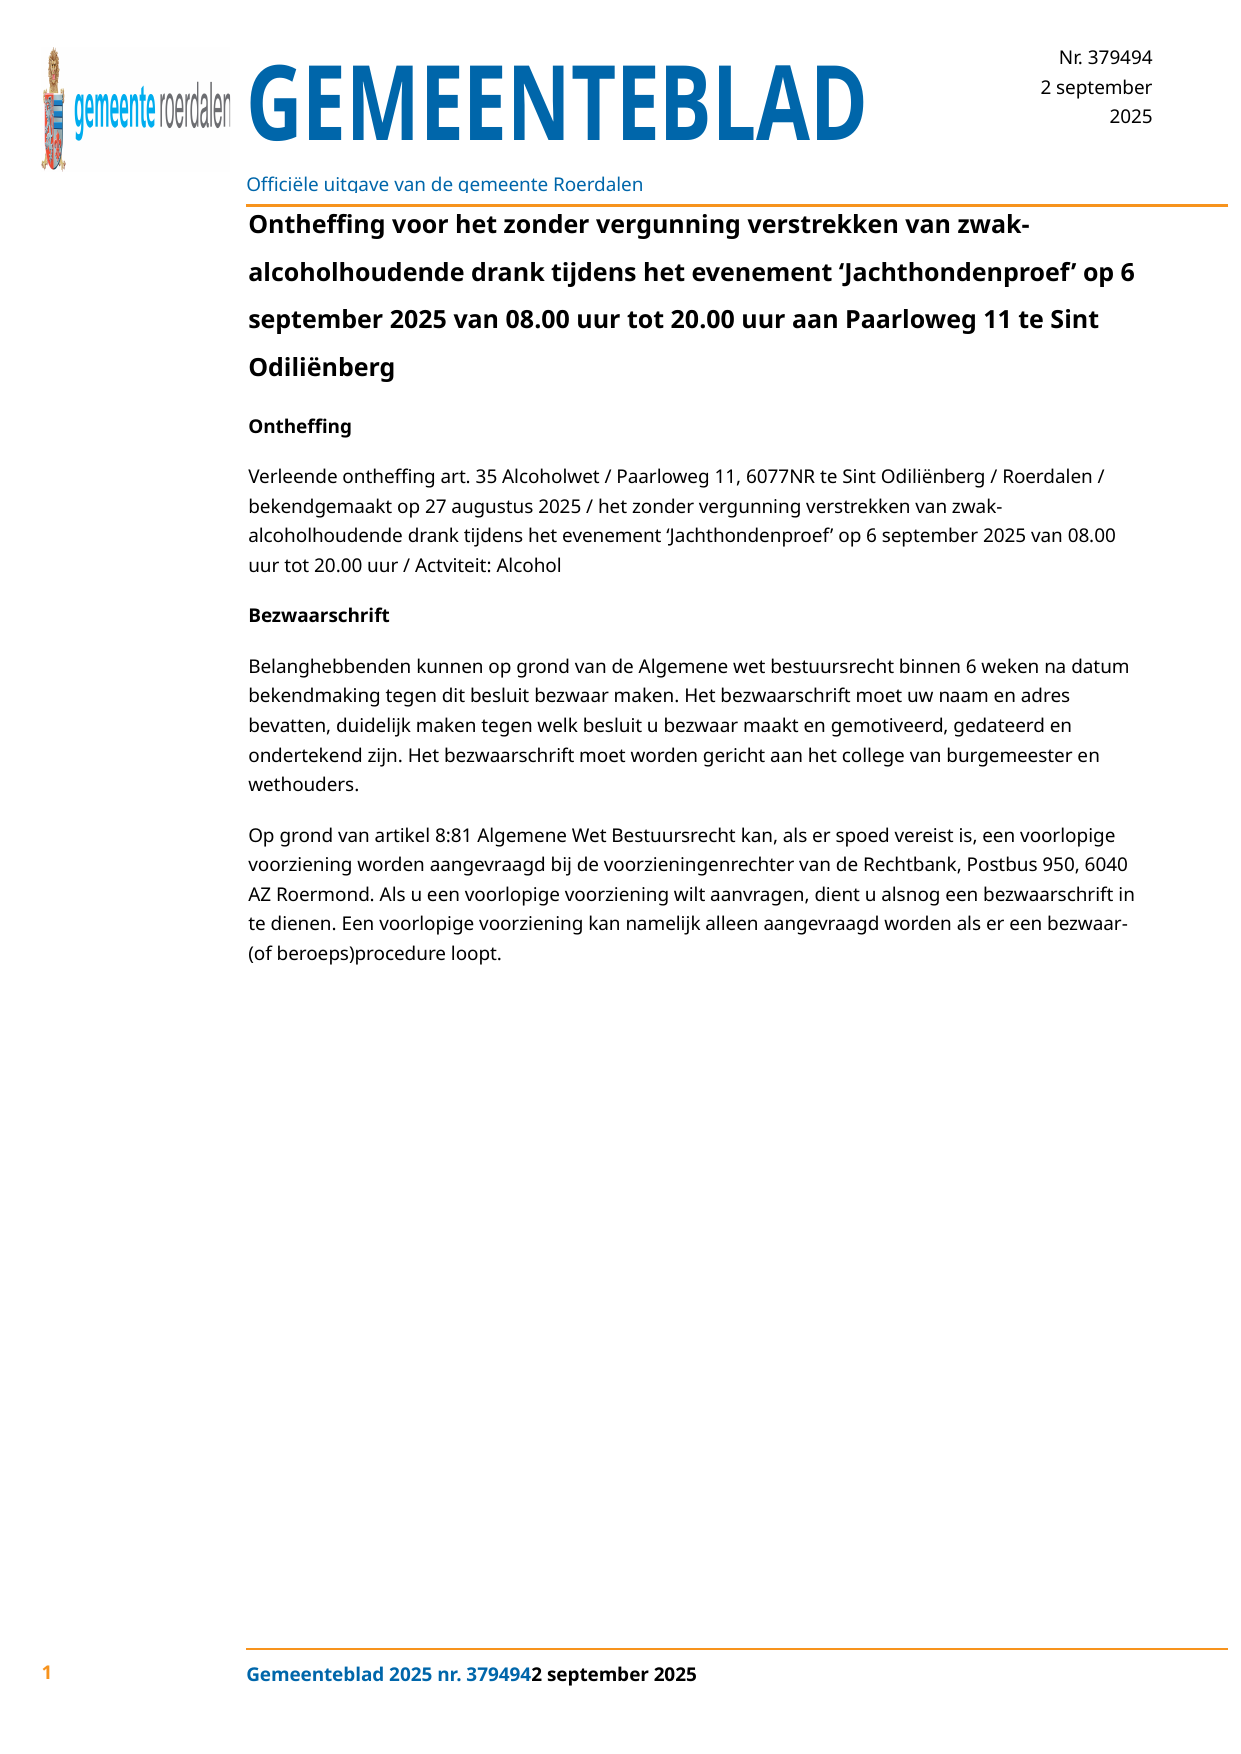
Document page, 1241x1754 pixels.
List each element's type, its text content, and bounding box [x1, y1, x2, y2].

text Bezwaarschrift [248, 603, 1152, 628]
text Op grond van artikel 8:81 Algemene Wet Bestuursrecht kan, als er spoed vereist is, een voorlopige voorziening worden aangevraagd bij de voorzieningenrechter van de Rechtbank, Postbus 950, 6040 AZ Roermond. Als u een voorlopige voorziening wilt aanvragen, dient u alsnog een bezwaarschrift in te dienen. Een voorlopige voorziening kan namelijk alleen aangevraagd worden als er een bezwaar- (of beroeps)procedure loopt. [248, 822, 1152, 966]
text Ontheffing [248, 413, 1152, 439]
text Verleende ontheffing art. 35 Alcoholwet / Paarloweg 11, 6077NR te Sint Odiliënberg / Roerdalen / bekendgemaakt op 27 augustus 2025 / het zonder vergunning verstrekken van zwak-alcoholhoudende drank tijdens het evenement ‘Jachthondenproef’ op 6 september 2025 van 08.00 uur tot 20.00 uur / Actviteit: Alcohol [248, 463, 1152, 578]
picture [41, 47, 231, 172]
text Belanghebbenden kunnen op grond van de Algemene wet bestuursrecht binnen 6 weken na datum bekendmaking tegen dit besluit bezwaar maken. Het bezwaarschrift moet uw naam en adres bevatten, duidelijk maken tegen welk besluit u bezwaar maakt en gemotiveerd, gedateerd en ondertekend zijn. Het bezwaarschrift moet worden gericht aan het college van burgemeester en wethouders. [248, 653, 1152, 797]
text Ontheffing voor het zonder vergunning verstrekken van zwak-alcoholhoudende drank tijdens het evenement ‘Jachthondenproef’ op 6 september 2025 van 08.00 uur tot 20.00 uur aan Paarloweg 11 te Sint Odiliënberg [248, 207, 1152, 384]
